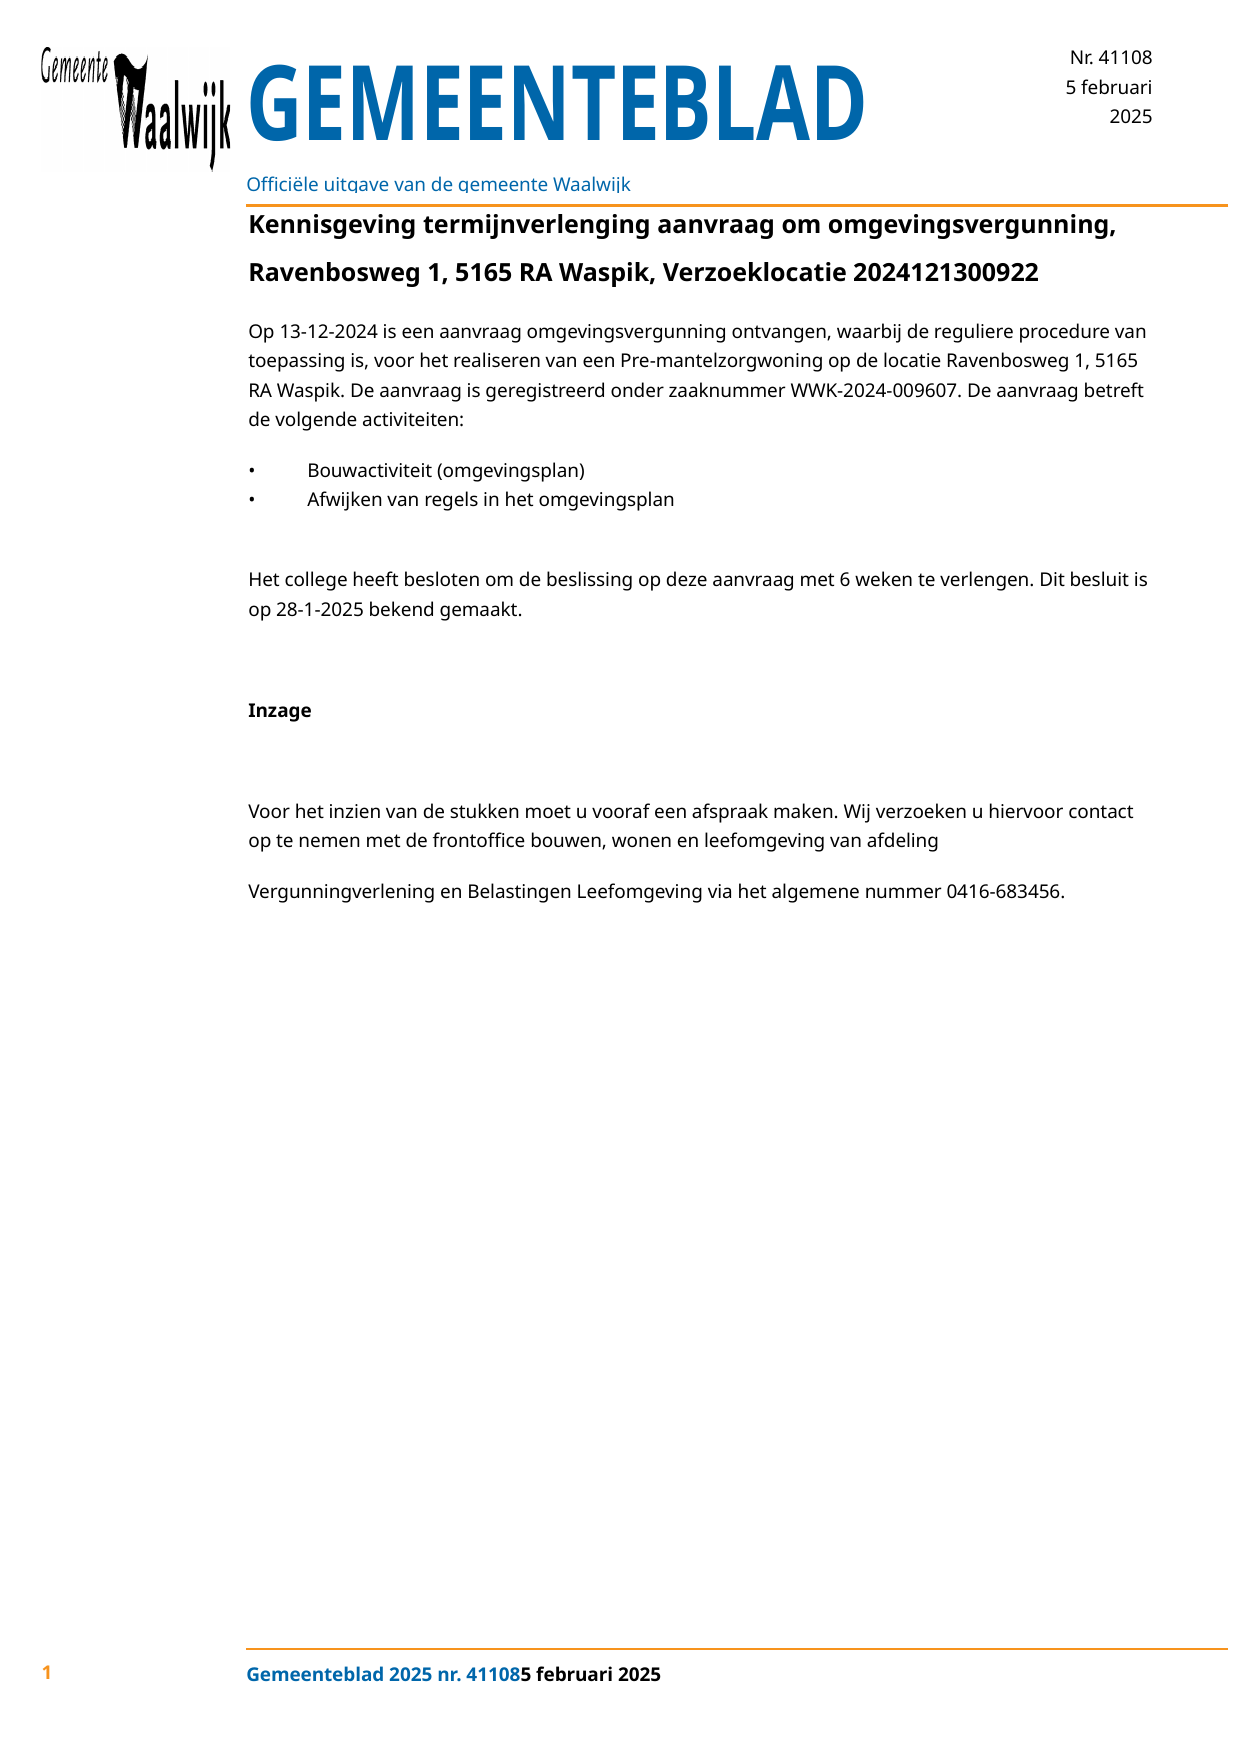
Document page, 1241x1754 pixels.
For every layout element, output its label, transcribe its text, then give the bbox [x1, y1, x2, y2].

picture [41, 47, 231, 172]
text Vergunningverlening en Belastingen Leefomgeving via het algemene nummer 0416-683456. [248, 878, 1152, 904]
text Inzage [248, 697, 1152, 723]
list Afwijken van regels in het omgevingsplan [248, 487, 1152, 512]
text Op 13-12-2024 is een aanvraag omgevingsvergunning ontvangen, waarbij de reguliere procedure van toepassing is, voor het realiseren van een Pre-mantelzorgwoning op de locatie Ravenbosweg 1, 5165 RA Waspik. De aanvraag is geregistreerd onder zaaknummer WWK-2024-009607. De aanvraag betreft de volgende activiteiten: [248, 318, 1152, 432]
text Kennisgeving termijnverlenging aanvraag om omgevingsvergunning, Ravenbosweg 1, 5165 RA Waspik, Verzoeklocatie 2024121300922 [248, 207, 1152, 288]
list Bouwactiviteit (omgevingsplan) [248, 457, 1152, 483]
text Voor het inzien van de stukken moet u vooraf een afspraak maken. Wij verzoeken u hiervoor contact op te nemen met de frontoffice bouwen, wonen en leefomgeving van afdeling [248, 798, 1152, 853]
text Het college heeft besloten om de beslissing op deze aanvraag met 6 weken te verlengen. Dit besluit is op 28-1-2025 bekend gemaakt. [248, 567, 1152, 622]
